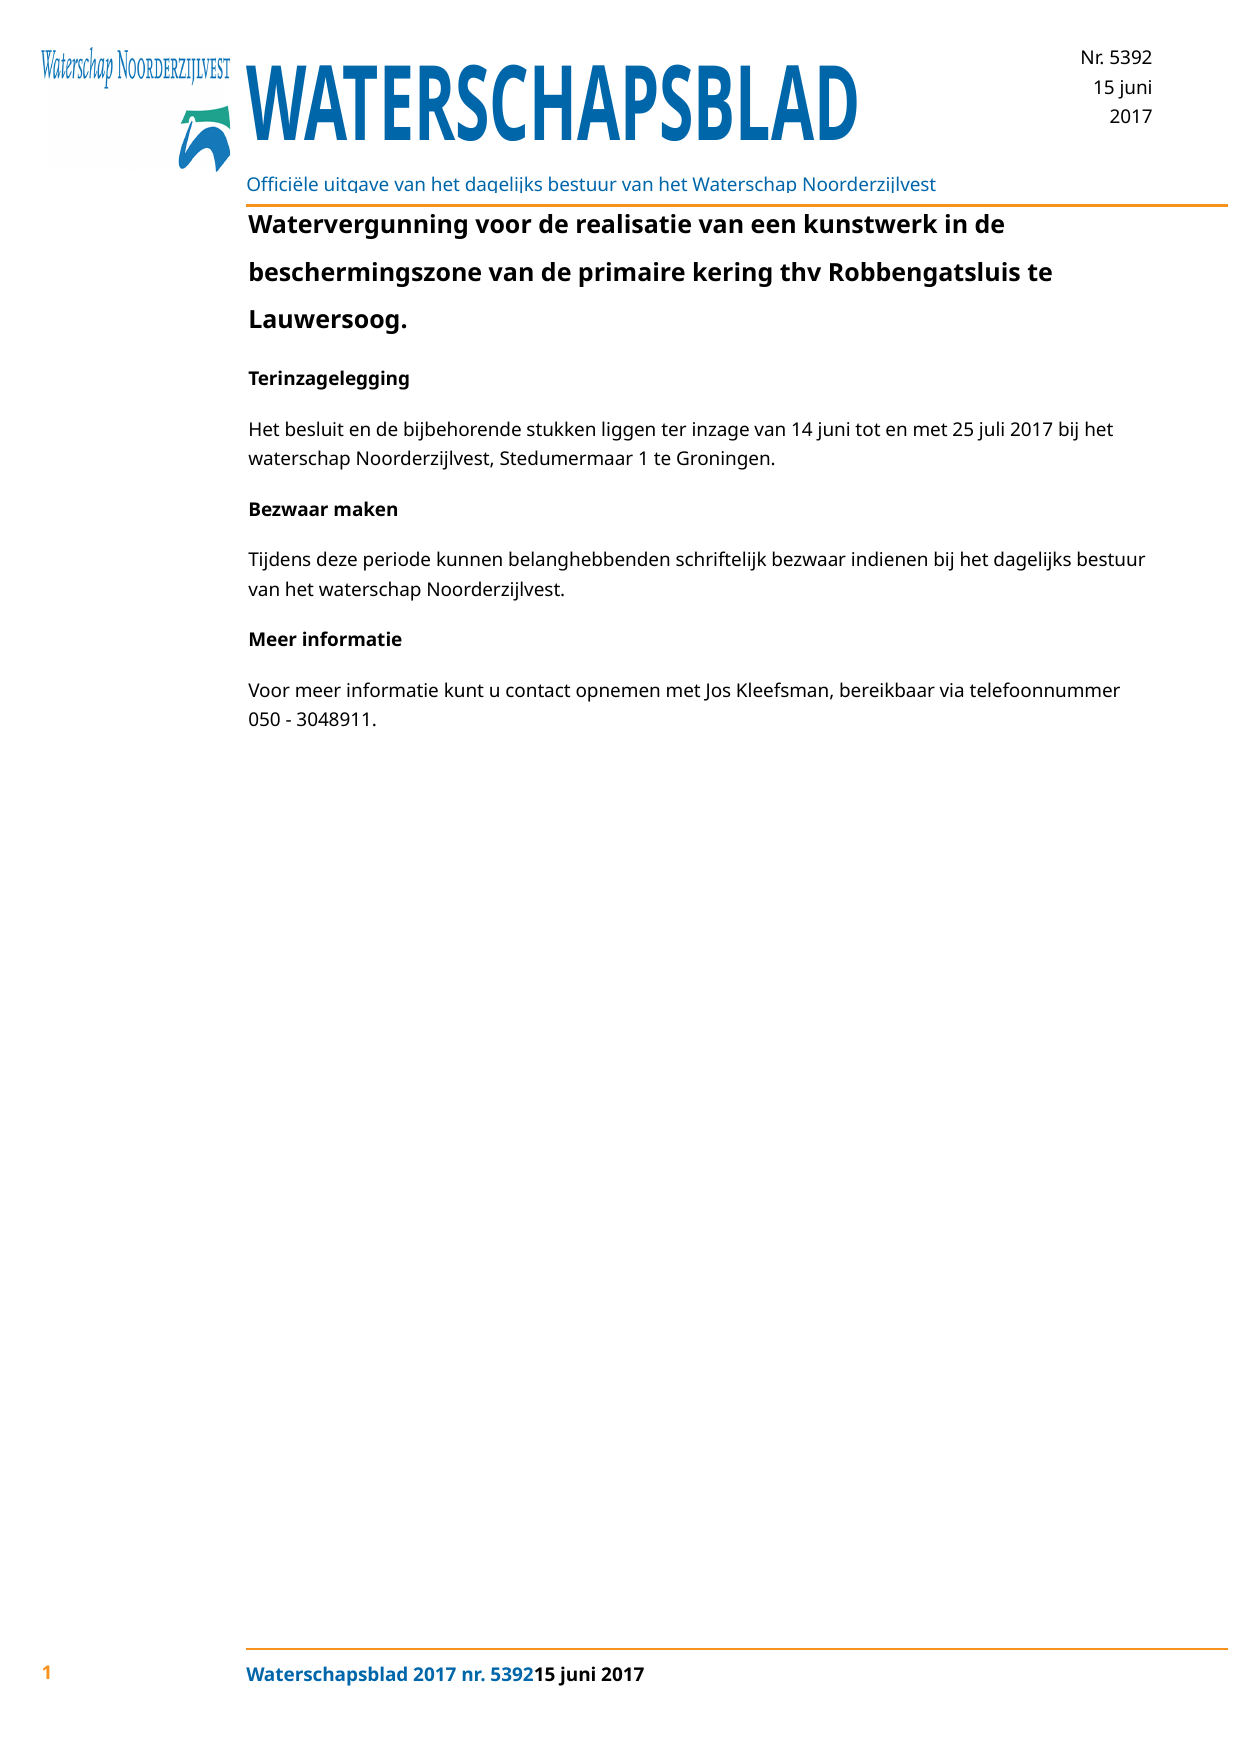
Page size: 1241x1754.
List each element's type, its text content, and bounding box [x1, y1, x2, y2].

text Tijdens deze periode kunnen belanghebbenden schriftelijk bezwaar indienen bij het dagelijks bestuur van het waterschap Noorderzijlvest. [248, 546, 1152, 602]
text Bezwaar maken [248, 496, 1152, 522]
picture [41, 47, 231, 172]
text Watervergunning voor de realisatie van een kunstwerk in de beschermingszone van de primaire kering thv Robbengatsluis te Lauwersoog. [248, 207, 1152, 336]
text Het besluit en de bijbehorende stukken liggen ter inzage van 14 juni tot en met 25 juli 2017 bij het waterschap Noorderzijlvest, Stedumermaar 1 te Groningen. [248, 416, 1152, 471]
text Meer informatie [248, 626, 1152, 652]
text Voor meer informatie kunt u contact opnemen met Jos Kleefsman, bereikbaar via telefoonnummer 050 - 3048911. [248, 677, 1152, 732]
text Terinzagelegging [248, 366, 1152, 391]
